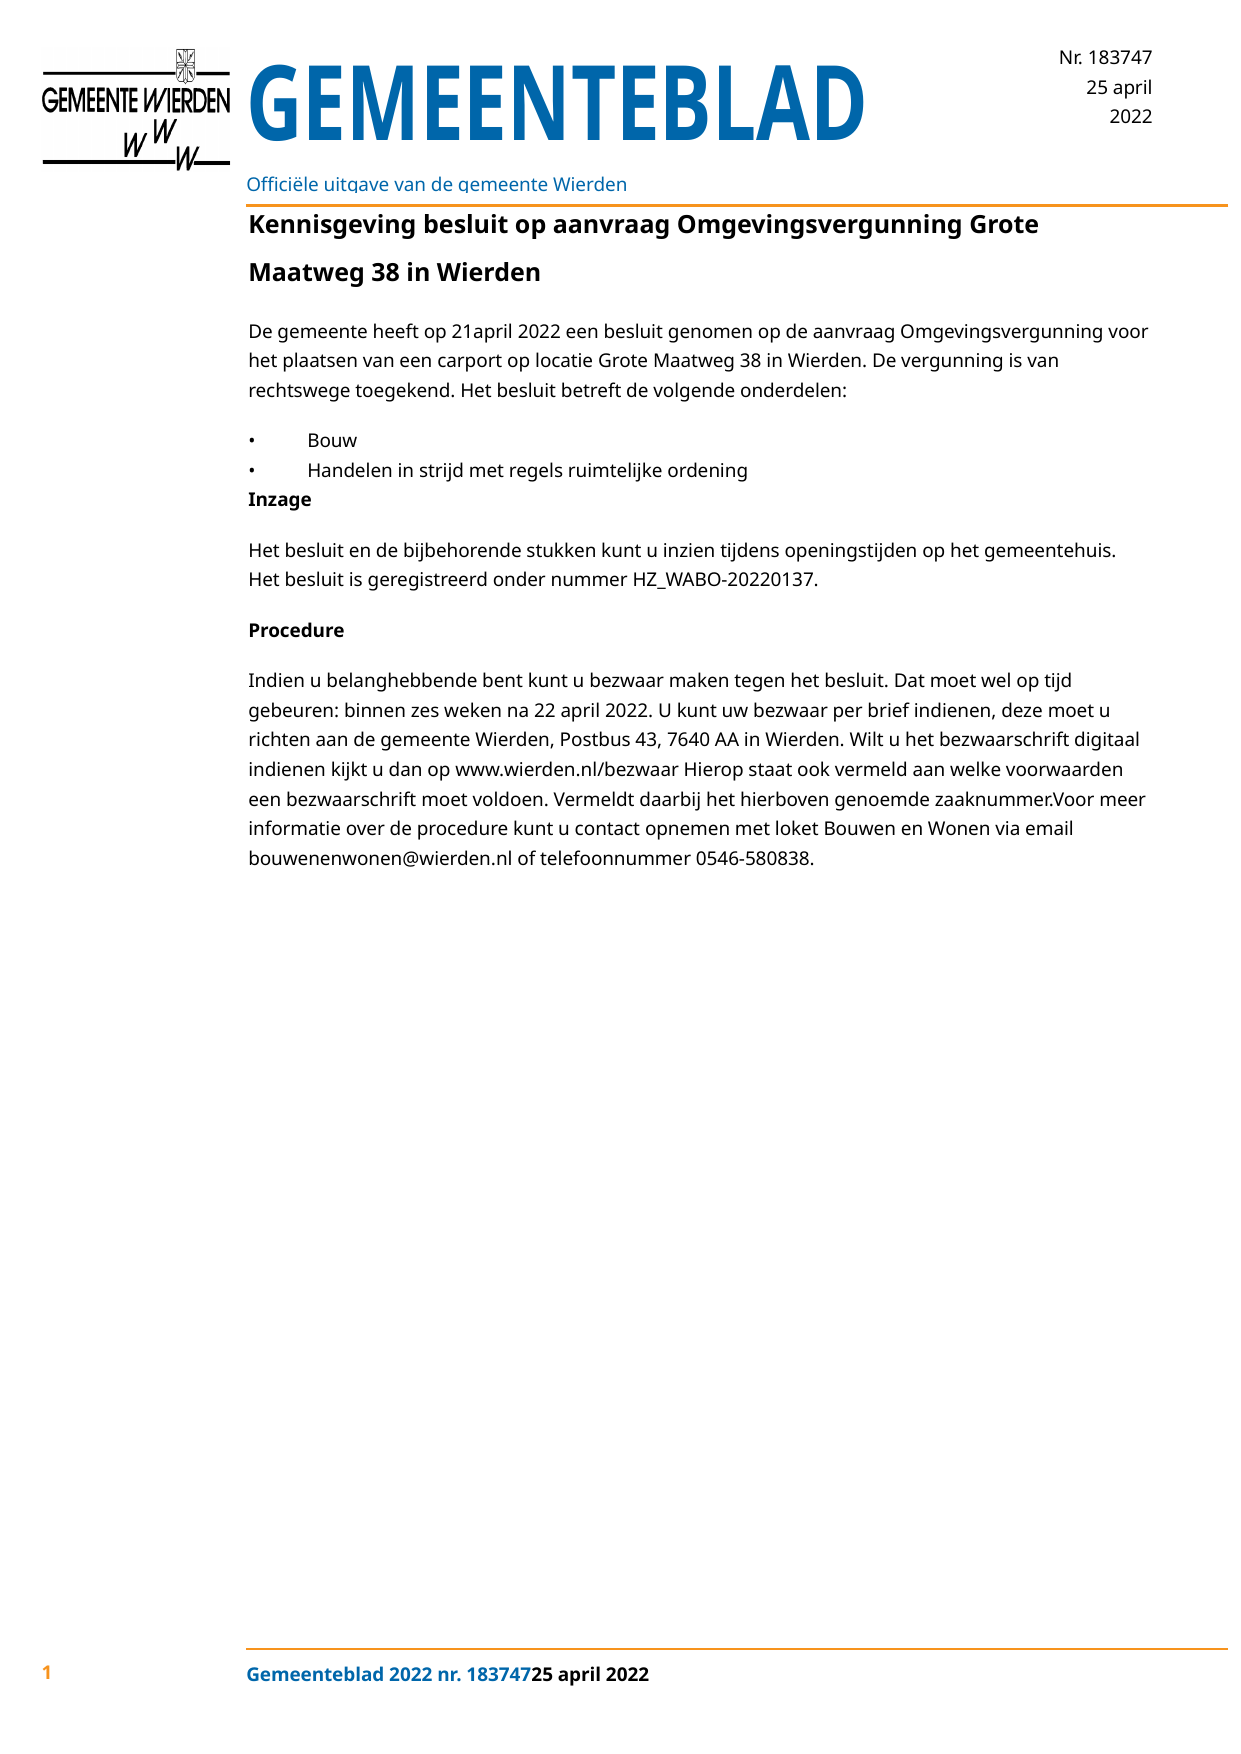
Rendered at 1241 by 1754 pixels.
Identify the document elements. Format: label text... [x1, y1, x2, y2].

text Indien u belanghebbende bent kunt u bezwaar maken tegen het besluit. Dat moet wel op tijd gebeuren: binnen zes weken na 22 april 2022. U kunt uw bezwaar per brief indienen, deze moet u richten aan de gemeente Wierden, Postbus 43, 7640 AA in Wierden. Wilt u het bezwaarschrift digitaal indienen kijkt u dan op www.wierden.nl/bezwaar Hierop staat ook vermeld aan welke voorwaarden een bezwaarschrift moet voldoen. Vermeldt daarbij het hierboven genoemde zaaknummer.Voor meer informatie over de procedure kunt u contact opnemen met loket Bouwen en Wonen via email bouwenenwonen@wierden.nl of telefoonnummer 0546-580838. [248, 667, 1152, 871]
text Procedure [248, 617, 1152, 643]
text Het besluit en de bijbehorende stukken kunt u inzien tijdens openingstijden op het gemeentehuis. Het besluit is geregistreerd onder nummer HZ_WABO-20220137. [248, 537, 1152, 592]
text De gemeente heeft op 21april 2022 een besluit genomen op de aanvraag Omgevingsvergunning voor het plaatsen van een carport op locatie Grote Maatweg 38 in Wierden. De vergunning is van rechtswege toegekend. Het besluit betreft de volgende onderdelen: [248, 318, 1152, 403]
list Handelen in strijd met regels ruimtelijke ordening [248, 457, 1152, 483]
picture [41, 47, 231, 172]
list Bouw [248, 427, 1152, 453]
text Kennisgeving besluit op aanvraag Omgevingsvergunning Grote Maatweg 38 in Wierden [248, 207, 1152, 288]
text Inzage [248, 487, 1152, 512]
